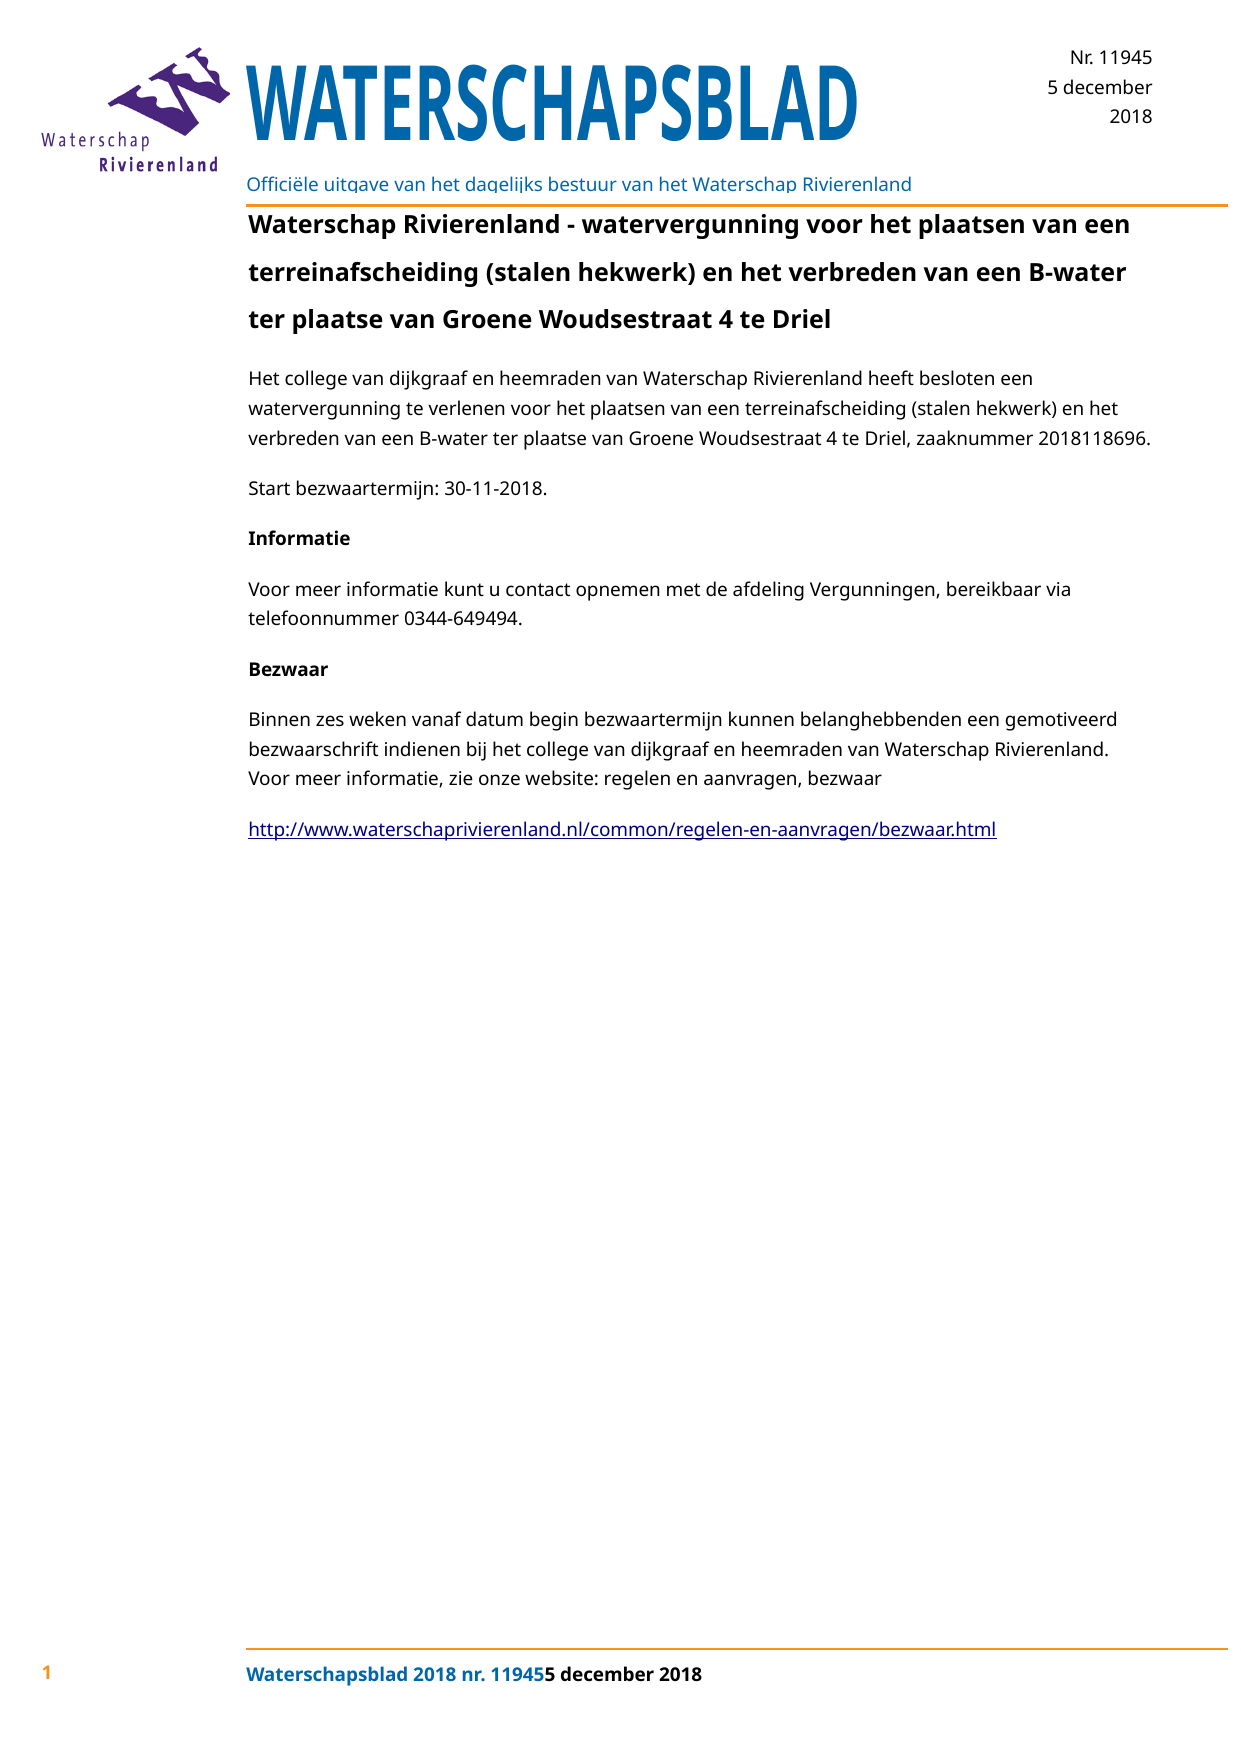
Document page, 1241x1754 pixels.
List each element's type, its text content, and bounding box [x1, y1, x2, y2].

text Voor meer informatie kunt u contact opnemen met de afdeling Vergunningen, bereikbaar via telefoonnummer 0344-649494. [248, 576, 1152, 631]
text Informatie [248, 526, 1152, 551]
text http://www.waterschaprivierenland.nl/common/regelen-en-aanvragen/bezwaar.html [248, 816, 1152, 842]
text Bezwaar [248, 656, 1152, 682]
text Het college van dijkgraaf en heemraden van Waterschap Rivierenland heeft besloten een watervergunning te verlenen voor het plaatsen van een terreinafscheiding (stalen hekwerk) en het verbreden van een B-water ter plaatse van Groene Woudsestraat 4 te Driel, zaaknummer 2018118696. [248, 366, 1152, 450]
text Start bezwaartermijn: 30-11-2018. [248, 475, 1152, 501]
text Waterschap Rivierenland - watervergunning voor het plaatsen van een terreinafscheiding (stalen hekwerk) en het verbreden van een B-water ter plaatse van Groene Woudsestraat 4 te Driel [248, 207, 1152, 336]
picture [41, 47, 231, 172]
text Binnen zes weken vanaf datum begin bezwaartermijn kunnen belanghebbenden een gemotiveerd bezwaarschrift indienen bij het college van dijkgraaf en heemraden van Waterschap Rivierenland. Voor meer informatie, zie onze website: regelen en aanvragen, bezwaar [248, 706, 1152, 791]
